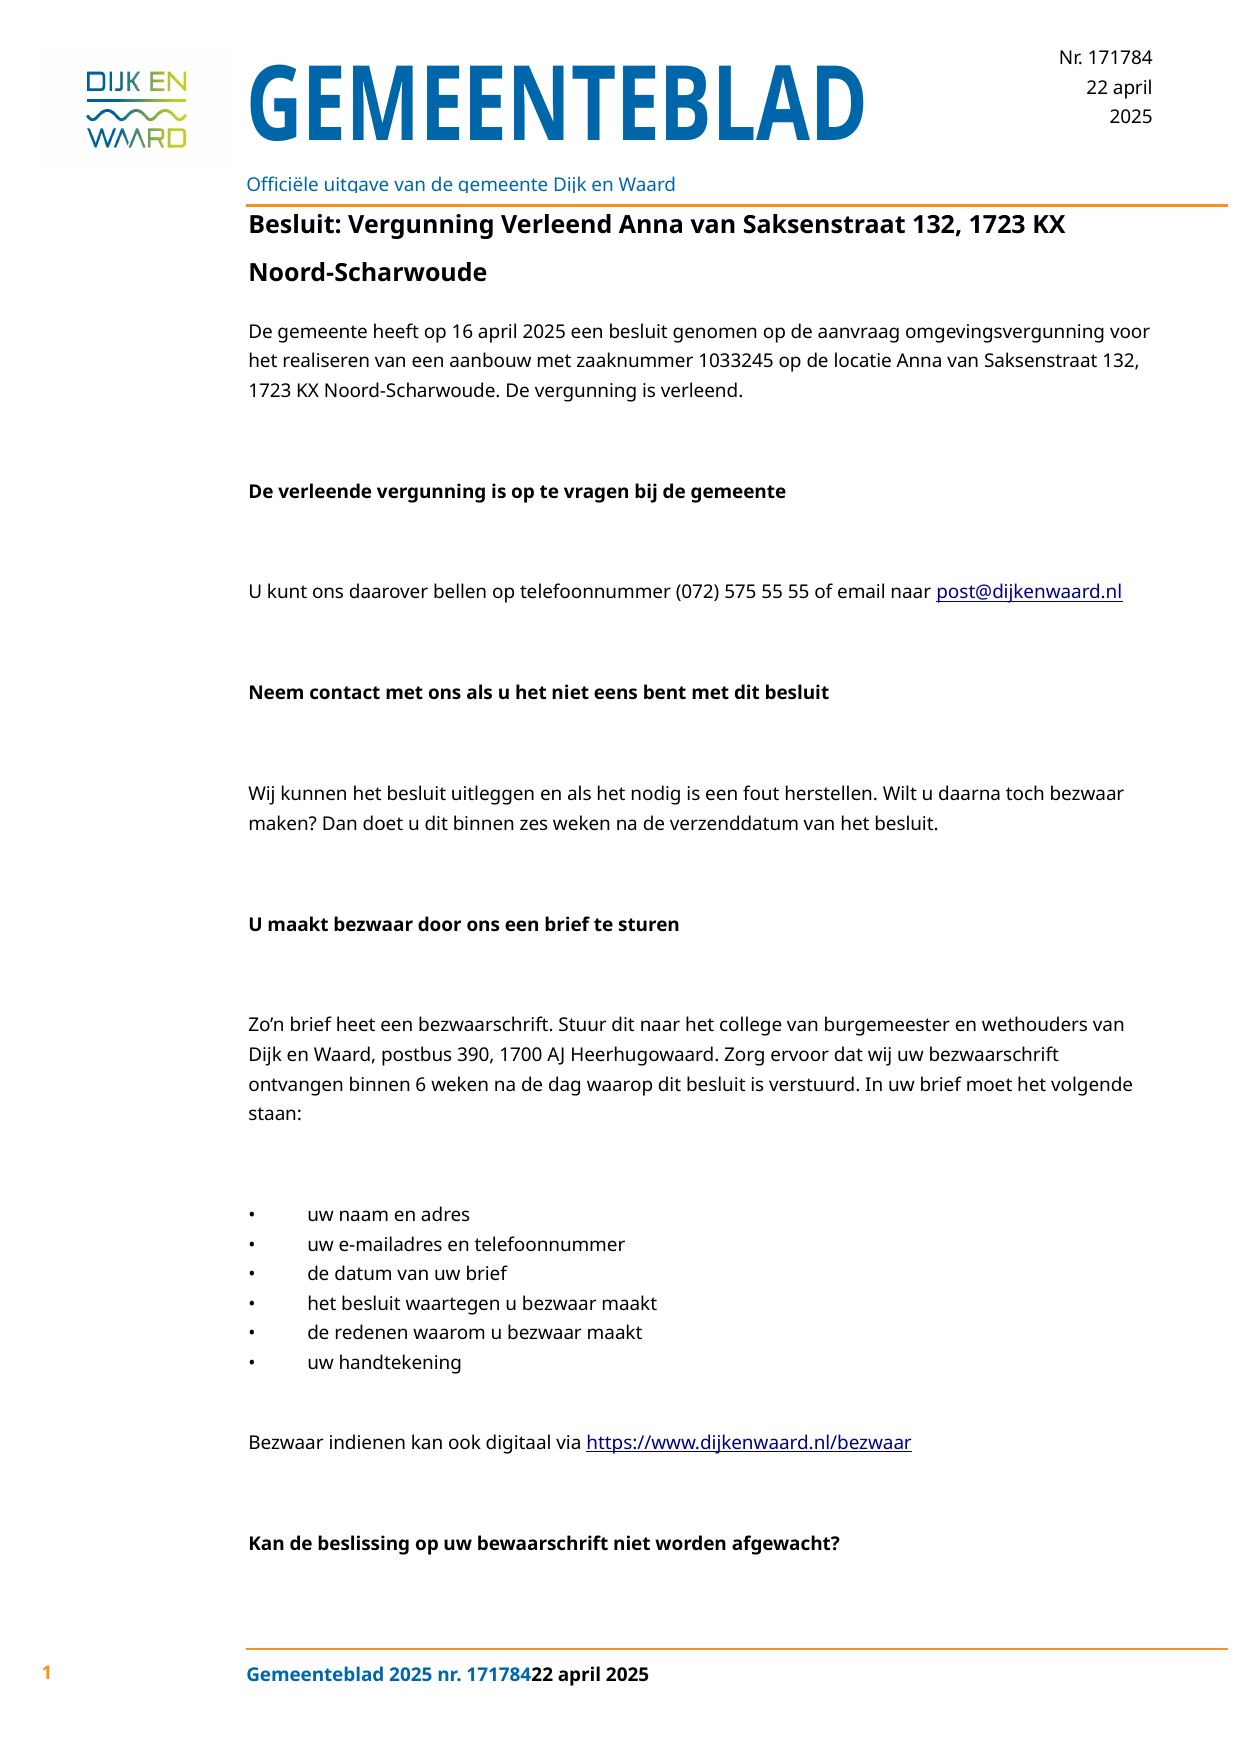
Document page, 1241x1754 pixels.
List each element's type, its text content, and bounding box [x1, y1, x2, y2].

list het besluit waartegen u bezwaar maakt [248, 1290, 1152, 1316]
list uw handtekening [248, 1349, 1152, 1375]
text U kunt ons daarover bellen op telefoonnummer (072) 575 55 55 of email naar post@dijkenwaard.nl [248, 579, 1152, 604]
list de redenen waarom u bezwaar maakt [248, 1319, 1152, 1345]
text De gemeente heeft op 16 april 2025 een besluit genomen op de aanvraag omgevingsvergunning voor het realiseren van een aanbouw met zaaknummer 1033245 op de locatie Anna van Saksenstraat 132, 1723 KX Noord-Scharwoude. De vergunning is verleend. [248, 318, 1152, 403]
list de datum van uw brief [248, 1260, 1152, 1286]
text Kan de beslissing op uw bewaarschrift niet worden afgewacht? [248, 1530, 1152, 1556]
text Wij kunnen het besluit uitleggen en als het nodig is een fout herstellen. Wilt u daarna toch bezwaar maken? Dan doet u dit binnen zes weken na de verzenddatum van het besluit. [248, 780, 1152, 836]
text Zo’n brief heet een bezwaarschrift. Stuur dit naar het college van burgemeester en wethouders van Dijk en Waard, postbus 390, 1700 AJ Heerhugowaard. Zorg ervoor dat wij uw bezwaarschrift ontvangen binnen 6 weken na de dag waarop dit besluit is verstuurd. In uw brief moet het volgende staan: [248, 1012, 1152, 1126]
list uw naam en adres [248, 1201, 1152, 1227]
text U maakt bezwaar door ons een brief te sturen [248, 911, 1152, 937]
text Bezwaar indienen kan ook digitaal via https://www.dijkenwaard.nl/bezwaar [248, 1429, 1152, 1455]
picture [41, 47, 231, 172]
list uw e-mailadres en telefoonnummer [248, 1231, 1152, 1257]
text Besluit: Vergunning Verleend Anna van Saksenstraat 132, 1723 KX Noord-Scharwoude [248, 207, 1152, 288]
text Neem contact met ons als u het niet eens bent met dit besluit [248, 679, 1152, 705]
text De verleende vergunning is op te vragen bij de gemeente [248, 478, 1152, 504]
